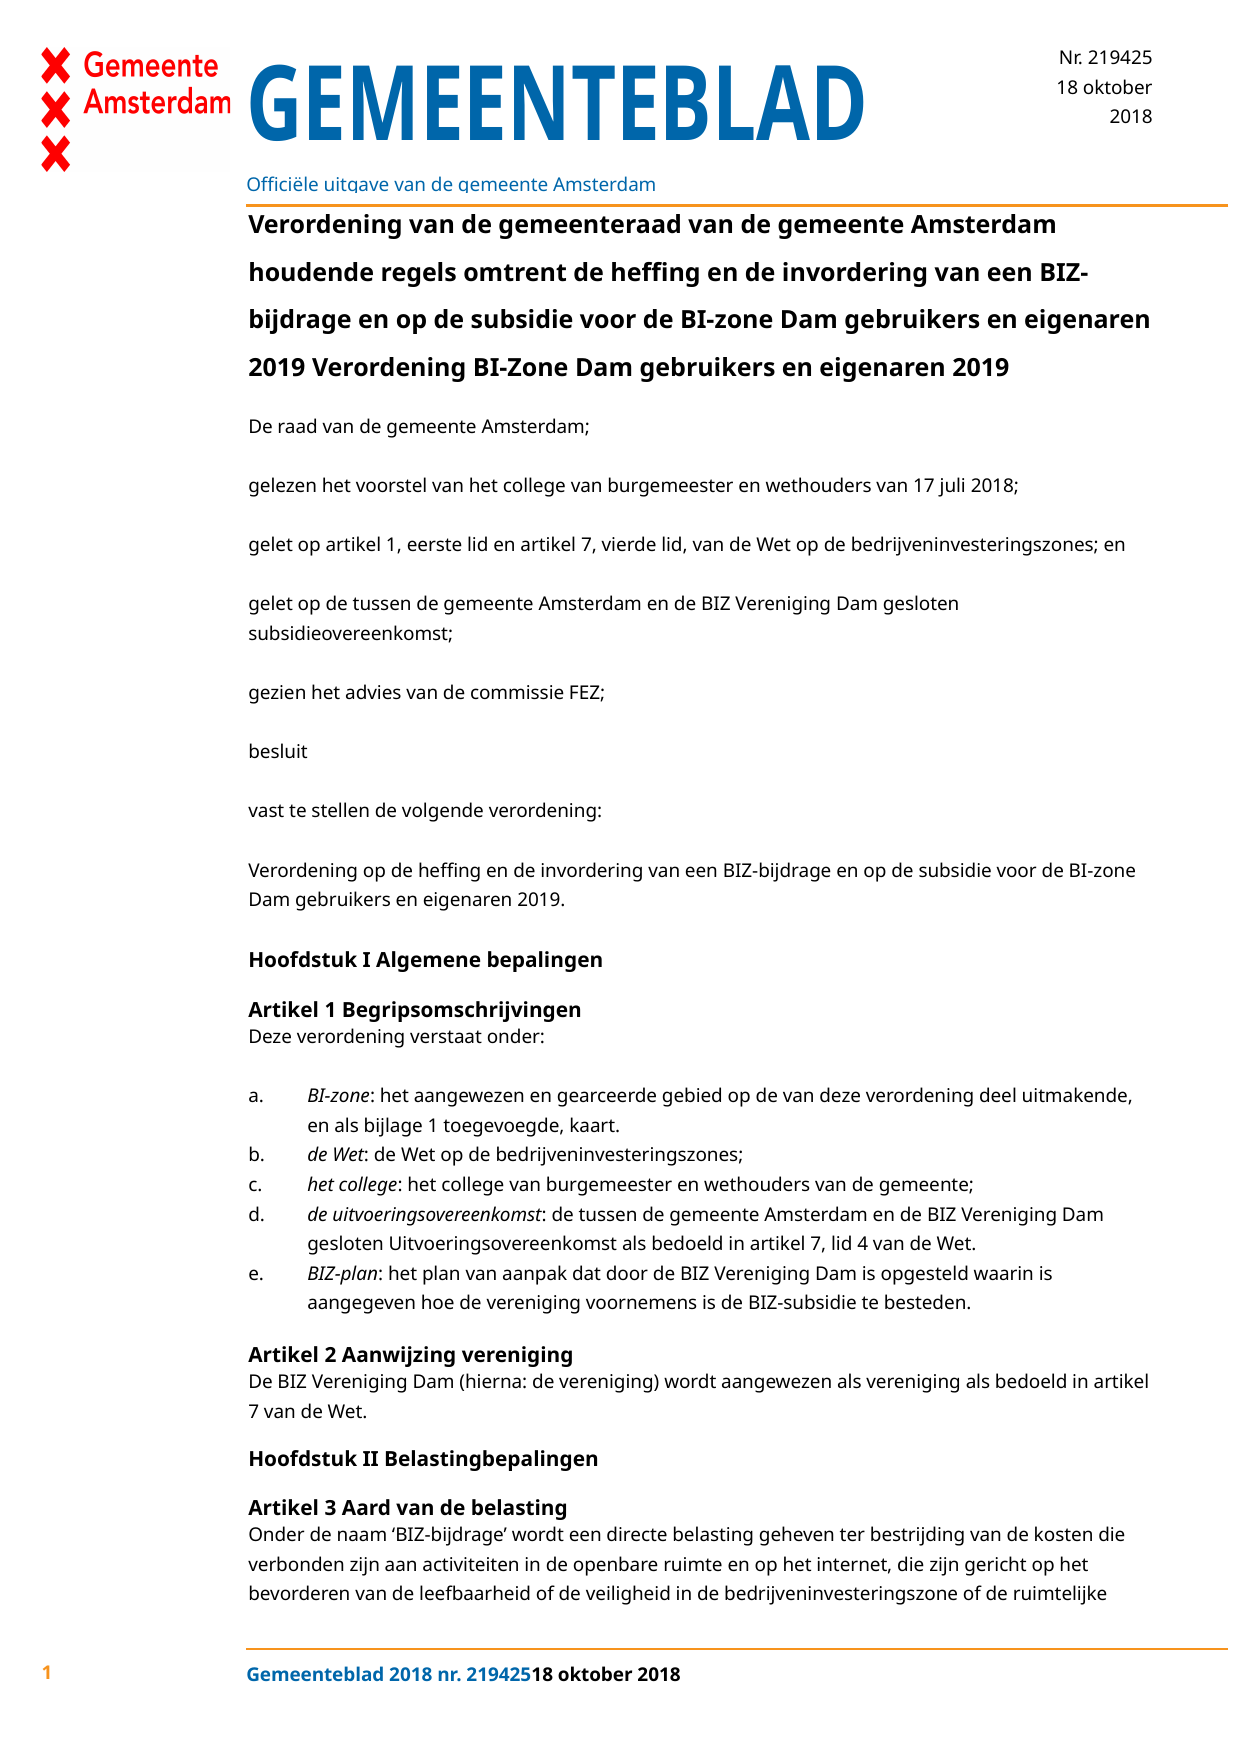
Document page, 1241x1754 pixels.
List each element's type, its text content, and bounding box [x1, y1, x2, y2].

list BI-zone: het aangewezen en gearceerde gebied op de van deze verordening deel uitmakende, en als bijlage 1 toegevoegde, kaart. [248, 1082, 1152, 1138]
text Verordening op de heffing en de invordering van een BIZ-bijdrage en op de subsidie voor de BI-zone Dam gebruikers en eigenaren 2019. [248, 857, 1152, 912]
list de Wet: de Wet op de bedrijveninvesteringszones; [248, 1142, 1152, 1167]
text Artikel 1 Begripsomschrijvingen [248, 995, 1152, 1023]
text Artikel 2 Aanwijzing vereniging [248, 1340, 1152, 1368]
list de uitvoeringsovereenkomst: de tussen de gemeente Amsterdam en de BIZ Vereniging Dam gesloten Uitvoeringsovereenkomst als bedoeld in artikel 7, lid 4 van de Wet. [248, 1201, 1152, 1256]
text besluit [248, 738, 1152, 764]
text Artikel 3 Aard van de belasting [248, 1493, 1152, 1521]
picture [41, 47, 231, 172]
text De BIZ Vereniging Dam (hierna: de vereniging) wordt aangewezen als vereniging als bedoeld in artikel 7 van de Wet. [248, 1368, 1152, 1424]
text vast te stellen de volgende verordening: [248, 798, 1152, 823]
list BIZ-plan: het plan van aanpak dat door de BIZ Vereniging Dam is opgesteld waarin is aangegeven hoe de vereniging voornemens is de BIZ-subsidie te besteden. [248, 1260, 1152, 1315]
text gelezen het voorstel van het college van burgemeester en wethouders van 17 juli 2018; [248, 472, 1152, 498]
text gelet op de tussen de gemeente Amsterdam en de BIZ Vereniging Dam gesloten subsidieovereenkomst; [248, 591, 1152, 646]
text De raad van de gemeente Amsterdam; [248, 413, 1152, 439]
text Hoofdstuk II Belastingbepalingen [248, 1444, 1152, 1472]
text gelet op artikel 1, eerste lid en artikel 7, vierde lid, van de Wet op de bedrijveninvesteringszones; en [248, 531, 1152, 557]
text Deze verordening verstaat onder: [248, 1023, 1152, 1049]
list het college: het college van burgemeester en wethouders van de gemeente; [248, 1171, 1152, 1197]
text Hoofdstuk I Algemene bepalingen [248, 946, 1152, 974]
text gezien het advies van de commissie FEZ; [248, 679, 1152, 705]
text Verordening van de gemeenteraad van de gemeente Amsterdam houdende regels omtrent de heffing en de invordering van een BIZ-bijdrage en op de subsidie voor de BI-zone Dam gebruikers en eigenaren 2019 Verordening BI-Zone Dam gebruikers en eigenaren 2019 [248, 207, 1152, 384]
text Onder de naam ‘BIZ-bijdrage’ wordt een directe belasting geheven ter bestrijding van de kosten die verbonden zijn aan activiteiten in de openbare ruimte en op het internet, die zijn gericht op het bevorderen van de leefbaarheid of de veiligheid in de bedrijveninvesteringszone of de ruimtelijke [248, 1521, 1152, 1606]
